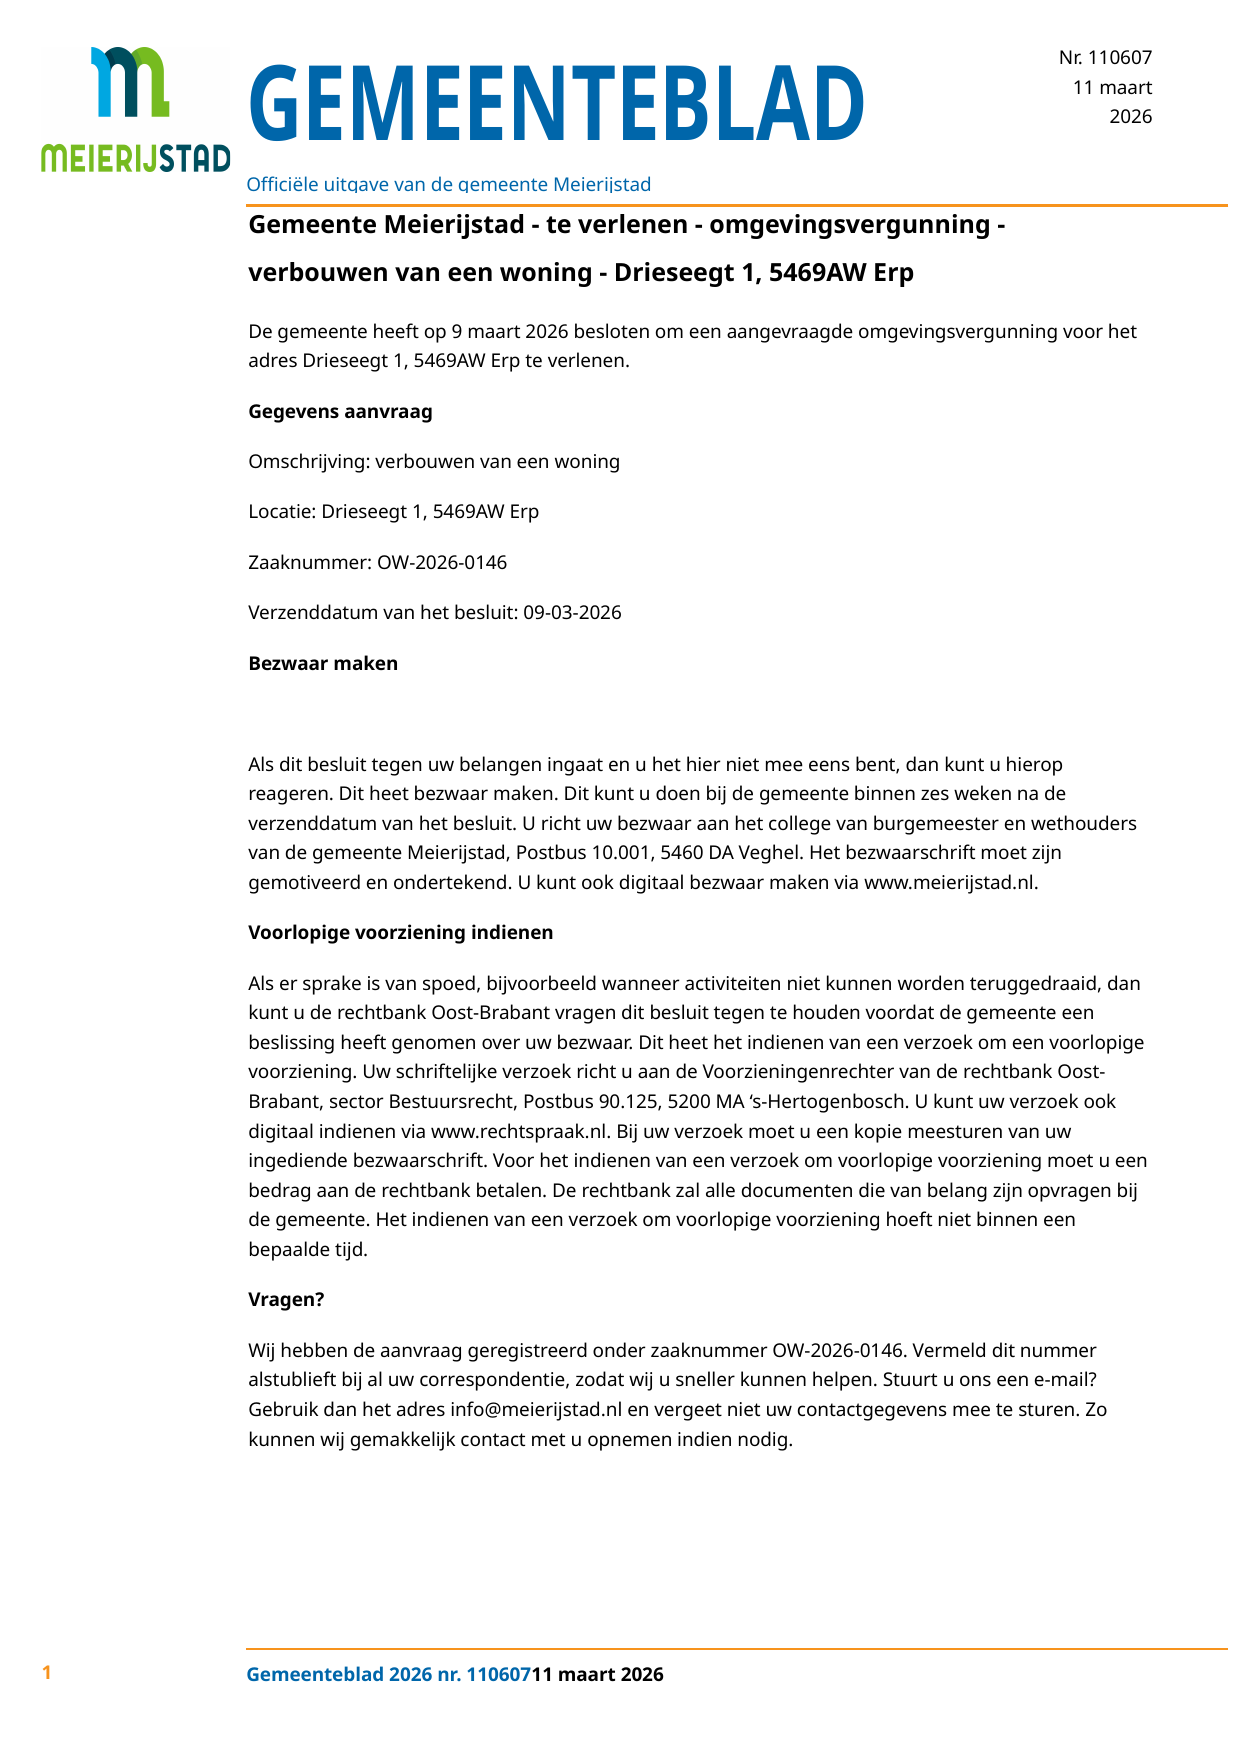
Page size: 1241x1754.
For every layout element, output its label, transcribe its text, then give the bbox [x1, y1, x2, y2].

picture [41, 47, 231, 172]
text Als er sprake is van spoed, bijvoorbeeld wanneer activiteiten niet kunnen worden teruggedraaid, dan kunt u de rechtbank Oost-Brabant vragen dit besluit tegen te houden voordat de gemeente een beslissing heeft genomen over uw bezwaar. Dit heet het indienen van een verzoek om een voorlopige voorziening. Uw schriftelijke verzoek richt u aan de Voorzieningenrechter van de rechtbank Oost-Brabant, sector Bestuursrecht, Postbus 90.125, 5200 MA ‘s-Hertogenbosch. U kunt uw verzoek ook digitaal indienen via www.rechtspraak.nl. Bij uw verzoek moet u een kopie meesturen van uw ingediende bezwaarschrift. Voor het indienen van een verzoek om voorlopige voorziening moet u een bedrag aan de rechtbank betalen. De rechtbank zal alle documenten die van belang zijn opvragen bij de gemeente. Het indienen van een verzoek om voorlopige voorziening hoeft niet binnen een bepaalde tijd. [248, 970, 1152, 1262]
text Wij hebben de aanvraag geregistreerd onder zaaknummer OW-2026-0146. Vermeld dit nummer alstublieft bij al uw correspondentie, zodat wij u sneller kunnen helpen. Stuurt u ons een e-mail? Gebruik dan het adres info@meierijstad.nl en vergeet niet uw contactgegevens mee te sturen. Zo kunnen wij gemakkelijk contact met u opnemen indien nodig. [248, 1337, 1152, 1452]
text Zaaknummer: OW-2026-0146 [248, 549, 1152, 575]
text De gemeente heeft op 9 maart 2026 besloten om een aangevraagde omgevingsvergunning voor het adres Drieseegt 1, 5469AW Erp te verlenen. [248, 318, 1152, 373]
text Gemeente Meierijstad - te verlenen - omgevingsvergunning - verbouwen van een woning - Drieseegt 1, 5469AW Erp [248, 207, 1152, 288]
text Als dit besluit tegen uw belangen ingaat en u het hier niet mee eens bent, dan kunt u hierop reageren. Dit heet bezwaar maken. Dit kunt u doen bij de gemeente binnen zes weken na de verzenddatum van het besluit. U richt uw bezwaar aan het college van burgemeester en wethouders van de gemeente Meierijstad, Postbus 10.001, 5460 DA Veghel. Het bezwaarschrift moet zijn gemotiveerd en ondertekend. U kunt ook digitaal bezwaar maken via www.meierijstad.nl. [248, 751, 1152, 895]
text Gegevens aanvraag [248, 398, 1152, 424]
text Vragen? [248, 1287, 1152, 1312]
text Voorlopige voorziening indienen [248, 919, 1152, 945]
text Omschrijving: verbouwen van een woning [248, 448, 1152, 474]
text Bezwaar maken [248, 650, 1152, 676]
text Verzenddatum van het besluit: 09-03-2026 [248, 599, 1152, 625]
text Locatie: Drieseegt 1, 5469AW Erp [248, 499, 1152, 524]
